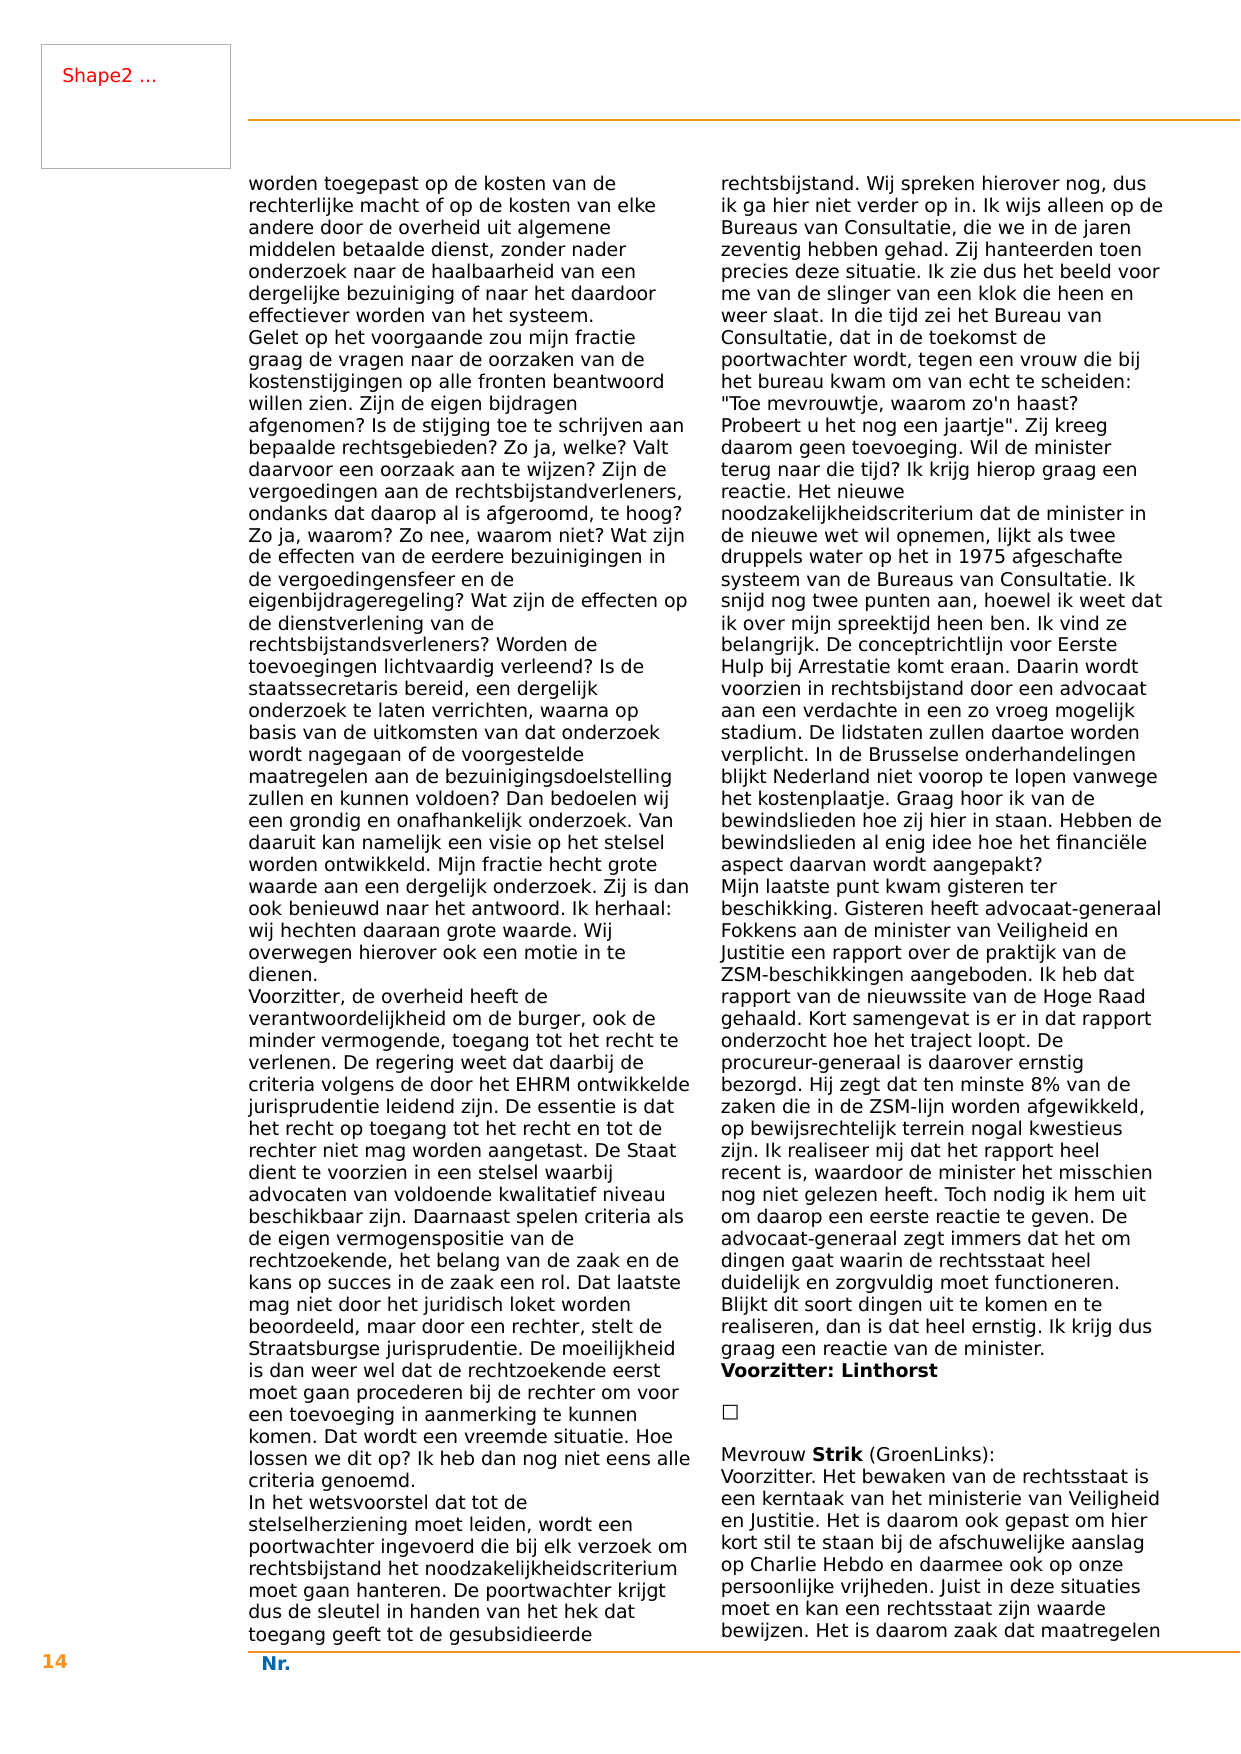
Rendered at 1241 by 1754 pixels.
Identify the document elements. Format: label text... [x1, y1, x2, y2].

text Mijn laatste punt kwam gisteren ter beschikking. Gisteren heeft advocaat-generaal Fokkens aan de minister van Veiligheid en Justitie een rapport over de praktijk van de ZSM-beschikkingen aangeboden. Ik heb dat rapport van de nieuwssite van de Hoge Raad gehaald. Kort samengevat is er in dat rapport onderzocht hoe het traject loopt. De procureur-generaal is daarover ernstig bezorgd. Hij zegt dat ten minste 8% van de zaken die in de ZSM-lijn worden afgewikkeld, op bewijsrechtelijk terrein nogal kwestieus zijn. Ik realiseer mij dat het rapport heel recent is, waardoor de minister het misschien nog niet gelezen heeft. Toch nodig ik hem uit om daarop een eerste reactie te geven. De advocaat-generaal zegt immers dat het om dingen gaat waarin de rechtsstaat heel duidelijk en zorgvuldig moet functioneren. Blijkt dit soort dingen uit te komen en te realiseren, dan is dat heel ernstig. Ik krijg dus graag een reactie van de minister. [721, 876, 1163, 1360]
text ⬜ [721, 1402, 1163, 1424]
text In het wetsvoorstel dat tot de stelselherziening moet leiden, wordt een poortwachter ingevoerd die bij elk verzoek om rechtsbijstand het noodzakelijkheidscriterium moet gaan hanteren. De poortwachter krijgt dus de sleutel in handen van het hek dat toegang geeft tot de gesubsidieerde [248, 1492, 691, 1645]
text worden toegepast op de kosten van de rechterlijke macht of op de kosten van elke andere door de overheid uit algemene middelen betaalde dienst, zonder nader onderzoek naar de haalbaarheid van een dergelijke bezuiniging of naar het daardoor effectiever worden van het systeem. [248, 173, 691, 327]
text Gelet op het voorgaande zou mijn fractie graag de vragen naar de oorzaken van de kostenstijgingen op alle fronten beantwoord willen zien. Zijn de eigen bijdragen afgenomen? Is de stijging toe te schrijven aan bepaalde rechtsgebieden? Zo ja, welke? Valt daarvoor een oorzaak aan te wijzen? Zijn de vergoedingen aan de rechtsbijstandverleners, ondanks dat daarop al is afgeroomd, te hoog? Zo ja, waarom? Zo nee, waarom niet? Wat zijn de effecten van de eerdere bezuinigingen in de vergoedingensfeer en de eigenbijdrageregeling? Wat zijn de effecten op de dienstverlening van de rechtsbijstandsverleners? Worden de toevoegingen lichtvaardig verleend? Is de staatssecretaris bereid, een dergelijk onderzoek te laten verrichten, waarna op basis van de uitkomsten van dat onderzoek wordt nagegaan of de voorgestelde maatregelen aan de bezuinigingsdoelstelling zullen en kunnen voldoen? Dan bedoelen wij een grondig en onafhankelijk onderzoek. Van daaruit kan namelijk een visie op het stelsel worden ontwikkeld. Mijn fractie hecht grote waarde aan een dergelijk onderzoek. Zij is dan ook benieuwd naar het antwoord. Ik herhaal: wij hechten daaraan grote waarde. Wij overwegen hierover ook een motie in te dienen. [248, 327, 691, 986]
text Voorzitter: Linthorst [721, 1360, 1163, 1382]
text Mevrouw Strik (GroenLinks): [721, 1444, 1163, 1466]
text Voorzitter. Het bewaken van de rechtsstaat is een kerntaak van het ministerie van Veiligheid en Justitie. Het is daarom ook gepast om hier kort stil te staan bij de afschuwelijke aanslag op Charlie Hebdo en daarmee ook op onze persoonlijke vrijheden. Juist in deze situaties moet en kan een rechtsstaat zijn waarde bewijzen. Het is daarom zaak dat maatregelen [721, 1466, 1163, 1641]
text Voorzitter, de overheid heeft de verantwoordelijkheid om de burger, ook de minder vermogende, toegang tot het recht te verlenen. De regering weet dat daarbij de criteria volgens de door het EHRM ontwikkelde jurisprudentie leidend zijn. De essentie is dat het recht op toegang tot het recht en tot de rechter niet mag worden aangetast. De Staat dient te voorzien in een stelsel waarbij advocaten van voldoende kwalitatief niveau beschikbaar zijn. Daarnaast spelen criteria als de eigen vermogenspositie van de rechtzoekende, het belang van de zaak en de kans op succes in de zaak een rol. Dat laatste mag niet door het juridisch loket worden beoordeeld, maar door een rechter, stelt de Straatsburgse jurisprudentie. De moeilijkheid is dan weer wel dat de rechtzoekende eerst moet gaan procederen bij de rechter om voor een toevoeging in aanmerking te kunnen komen. Dat wordt een vreemde situatie. Hoe lossen we dit op? Ik heb dan nog niet eens alle criteria genoemd. [248, 986, 691, 1492]
text rechtsbijstand. Wij spreken hierover nog, dus ik ga hier niet verder op in. Ik wijs alleen op de Bureaus van Consultatie, die we in de jaren zeventig hebben gehad. Zij hanteerden toen precies deze situatie. Ik zie dus het beeld voor me van de slinger van een klok die heen en weer slaat. In die tijd zei het Bureau van Consultatie, dat in de toekomst de poortwachter wordt, tegen een vrouw die bij het bureau kwam om van echt te scheiden: "Toe mevrouwtje, waarom zo'n haast? Probeert u het nog een jaartje". Zij kreeg daarom geen toevoeging. Wil de minister terug naar die tijd? Ik krijg hierop graag een reactie. Het nieuwe noodzakelijkheidscriterium dat de minister in de nieuwe wet wil opnemen, lijkt als twee druppels water op het in 1975 afgeschafte systeem van de Bureaus van Consultatie. Ik snijd nog twee punten aan, hoewel ik weet dat ik over mijn spreektijd heen ben. Ik vind ze belangrijk. De conceptrichtlijn voor Eerste Hulp bij Arrestatie komt eraan. Daarin wordt voorzien in rechtsbijstand door een advocaat aan een verdachte in een zo vroeg mogelijk stadium. De lidstaten zullen daartoe worden verplicht. In de Brusselse onderhandelingen blijkt Nederland niet voorop te lopen vanwege het kostenplaatje. Graag hoor ik van de bewindslieden hoe zij hier in staan. Hebben de bewindslieden al enig idee hoe het financiële aspect daarvan wordt aangepakt? [721, 173, 1163, 876]
